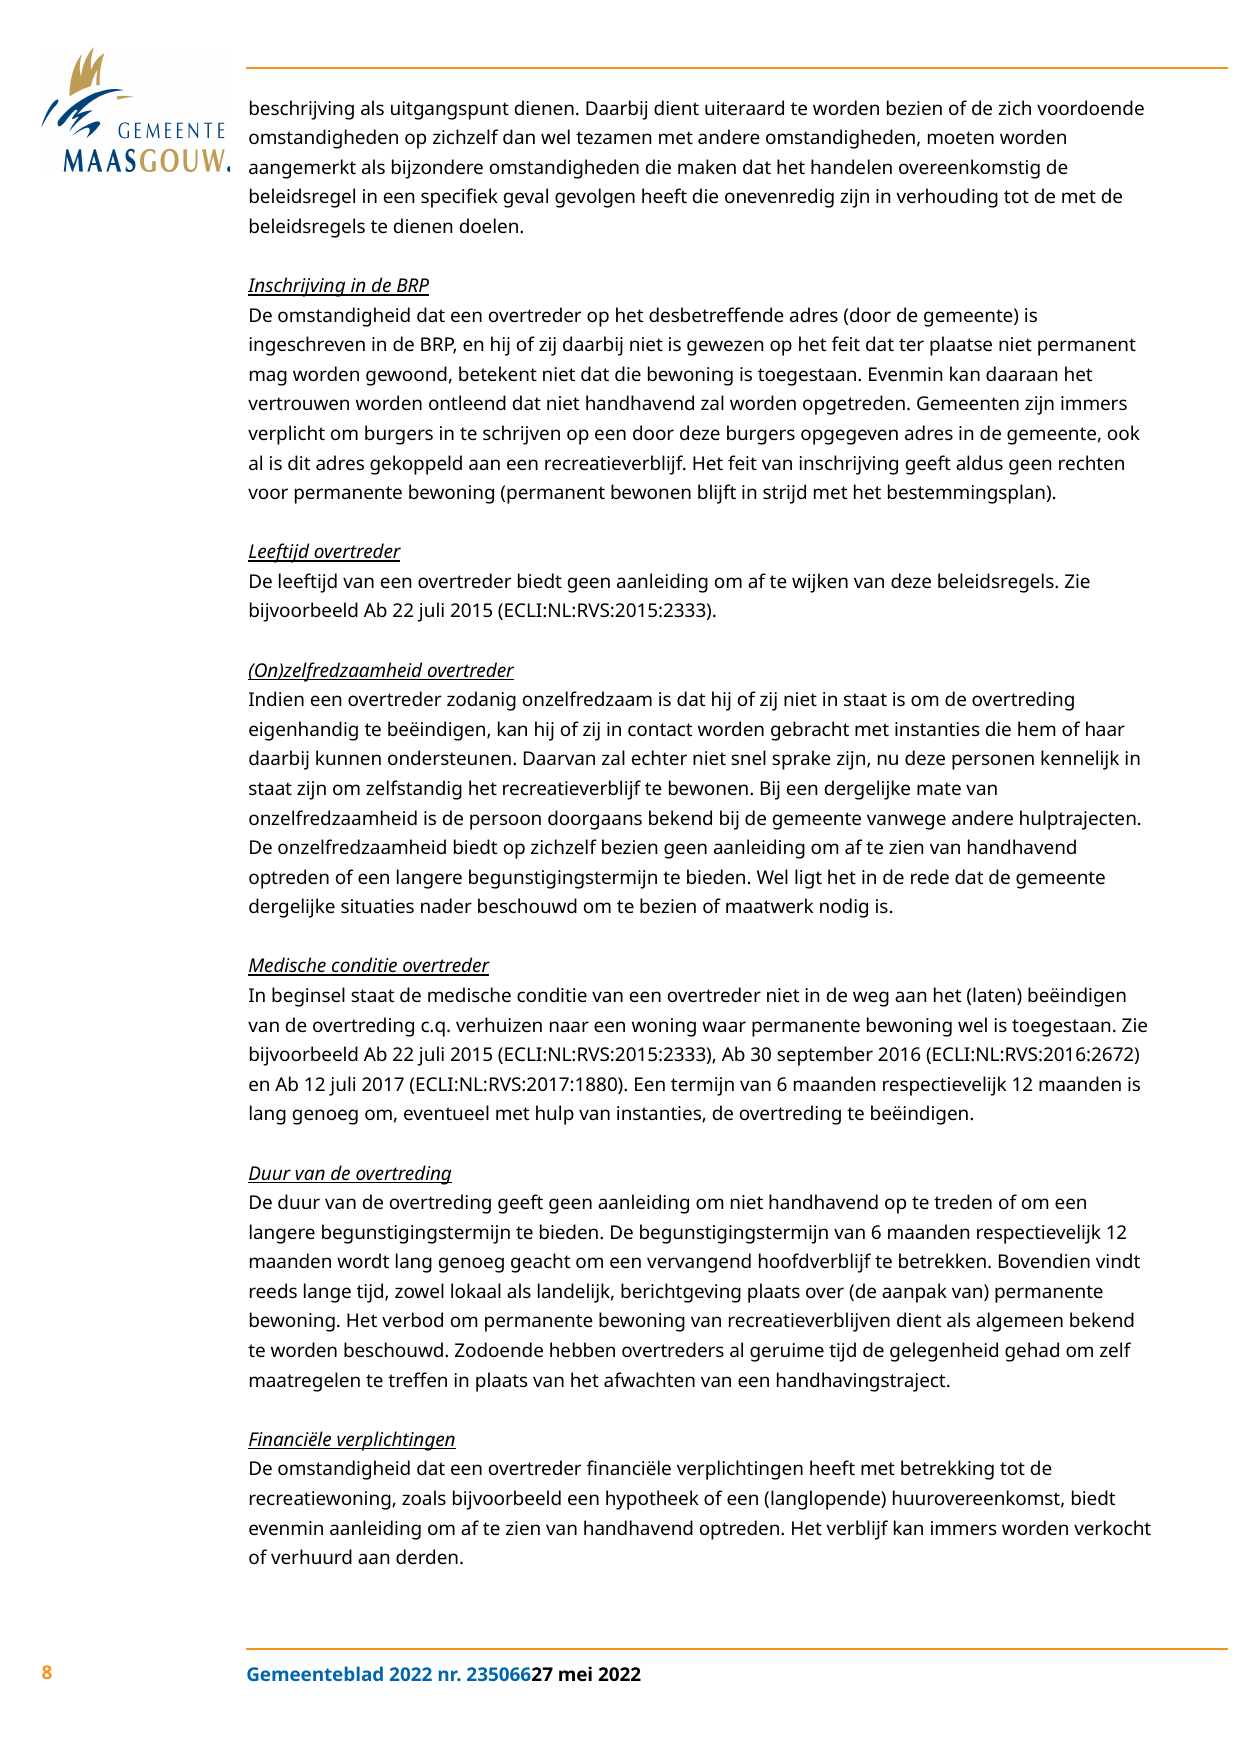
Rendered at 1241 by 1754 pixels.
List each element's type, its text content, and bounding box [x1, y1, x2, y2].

text Inschrijving in de BRP [248, 272, 1152, 298]
text Indien een overtreder zodanig onzelfredzaam is dat hij of zij niet in staat is om de overtreding eigenhandig te beëindigen, kan hij of zij in contact worden gebracht met instanties die hem of haar daarbij kunnen ondersteunen. Daarvan zal echter niet snel sprake zijn, nu deze personen kennelijk in staat zijn om zelfstandig het recreatieverblijf te bewonen. Bij een dergelijke mate van onzelfredzaamheid is de persoon doorgaans bekend bij de gemeente vanwege andere hulptrajecten. De onzelfredzaamheid biedt op zichzelf bezien geen aanleiding om af te zien van handhavend optreden of een langere begunstigingstermijn te bieden. Wel ligt het in de rede dat de gemeente dergelijke situaties nader beschouwd om te bezien of maatwerk nodig is. [248, 686, 1152, 919]
text beschrijving als uitgangspunt dienen. Daarbij dient uiteraard te worden bezien of de zich voordoende omstandigheden op zichzelf dan wel tezamen met andere omstandigheden, moeten worden aangemerkt als bijzondere omstandigheden die maken dat het handelen overeenkomstig de beleidsregel in een specifiek geval gevolgen heeft die onevenredig zijn in verhouding tot de met de beleidsregels te dienen doelen. [248, 95, 1152, 239]
picture [41, 47, 231, 172]
text De leeftijd van een overtreder biedt geen aanleiding om af te wijken van deze beleidsregels. Zie bijvoorbeeld Ab 22 juli 2015 (ECLI:NL:RVS:2015:2333). [248, 568, 1152, 623]
text Duur van de overtreding [248, 1160, 1152, 1186]
text Medische conditie overtreder [248, 953, 1152, 978]
text Financiële verplichtingen [248, 1426, 1152, 1452]
text De omstandigheid dat een overtreder financiële verplichtingen heeft met betrekking tot de recreatiewoning, zoals bijvoorbeeld een hypotheek of een (langlopende) huurovereenkomst, biedt evenmin aanleiding om af te zien van handhavend optreden. Het verblijf kan immers worden verkocht of verhuurd aan derden. [248, 1456, 1152, 1570]
text In beginsel staat de medische conditie van een overtreder niet in de weg aan het (laten) beëindigen van de overtreding c.q. verhuizen naar een woning waar permanente bewoning wel is toegestaan. Zie bijvoorbeeld Ab 22 juli 2015 (ECLI:NL:RVS:2015:2333), Ab 30 september 2016 (ECLI:NL:RVS:2016:2672) en Ab 12 juli 2017 (ECLI:NL:RVS:2017:1880). Een termijn van 6 maanden respectievelijk 12 maanden is lang genoeg om, eventueel met hulp van instanties, de overtreding te beëindigen. [248, 982, 1152, 1126]
text De omstandigheid dat een overtreder op het desbetreffende adres (door de gemeente) is ingeschreven in de BRP, en hij of zij daarbij niet is gewezen op het feit dat ter plaatse niet permanent mag worden gewoond, betekent niet dat die bewoning is toegestaan. Evenmin kan daaraan het vertrouwen worden ontleend dat niet handhavend zal worden opgetreden. Gemeenten zijn immers verplicht om burgers in te schrijven op een door deze burgers opgegeven adres in de gemeente, ook al is dit adres gekoppeld aan een recreatieverblijf. Het feit van inschrijving geeft aldus geen rechten voor permanente bewoning (permanent bewonen blijft in strijd met het bestemmingsplan). [248, 302, 1152, 505]
text (On)zelfredzaamheid overtreder [248, 657, 1152, 683]
text Leeftijd overtreder [248, 538, 1152, 564]
text De duur van de overtreding geeft geen aanleiding om niet handhavend op te treden of om een langere begunstigingstermijn te bieden. De begunstigingstermijn van 6 maanden respectievelijk 12 maanden wordt lang genoeg geacht om een vervangend hoofdverblijf te betrekken. Bovendien vindt reeds lange tijd, zowel lokaal als landelijk, berichtgeving plaats over (de aanpak van) permanente bewoning. Het verbod om permanente bewoning van recreatieverblijven dient als algemeen bekend te worden beschouwd. Zodoende hebben overtreders al geruime tijd de gelegenheid gehad om zelf maatregelen te treffen in plaats van het afwachten van een handhavingstraject. [248, 1189, 1152, 1393]
